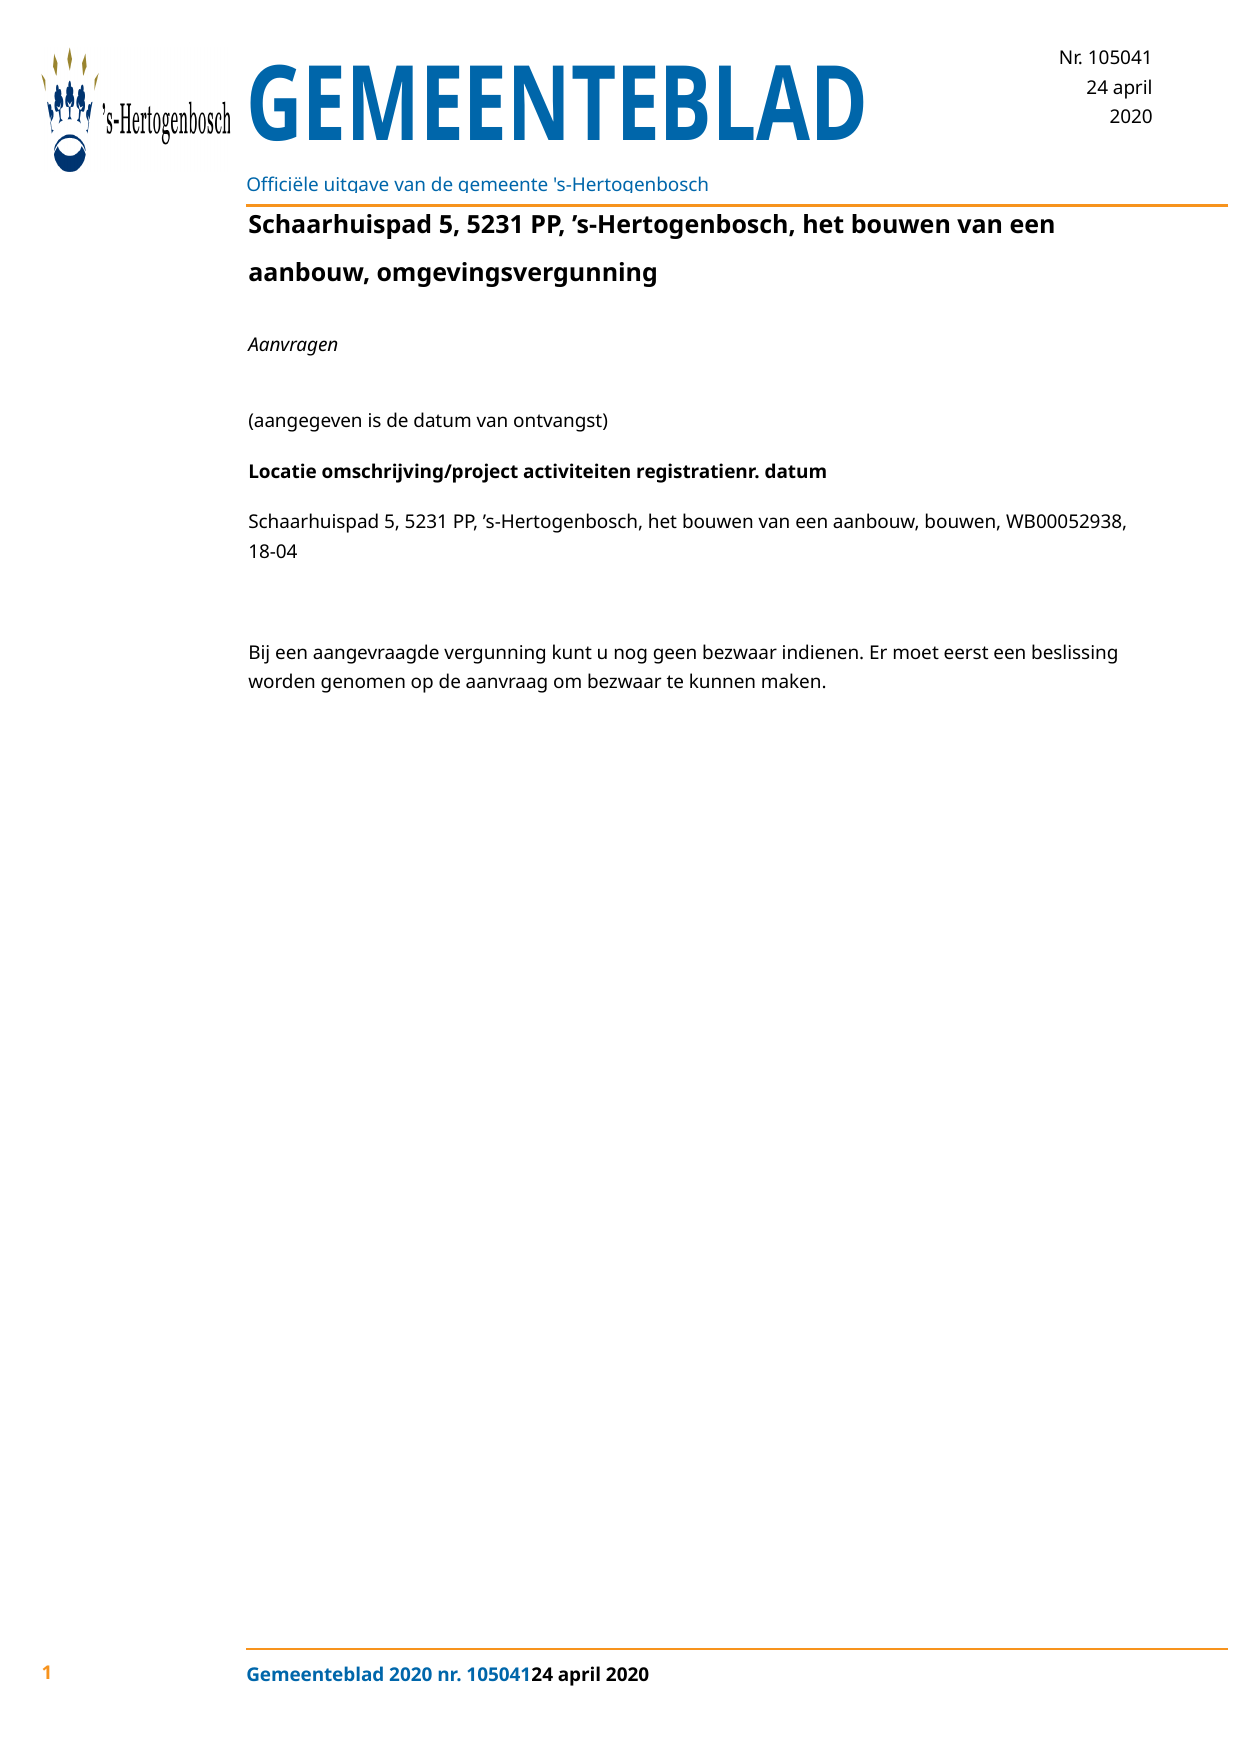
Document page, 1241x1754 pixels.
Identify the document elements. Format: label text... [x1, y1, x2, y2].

text Bij een aangevraagde vergunning kunt u nog geen bezwaar indienen. Er moet eerst een beslissing worden genomen op de aanvraag om bezwaar te kunnen maken. [248, 639, 1152, 694]
text Schaarhuispad 5, 5231 PP, ’s-Hertogenbosch, het bouwen van een aanbouw, bouwen, WB00052938, 18-04 [248, 508, 1152, 564]
text Aanvragen [248, 331, 1152, 357]
picture [41, 47, 231, 172]
text Locatie omschrijving/project activiteiten registratienr. datum [248, 458, 1152, 484]
text Schaarhuispad 5, 5231 PP, ’s-Hertogenbosch, het bouwen van een aanbouw, omgevingsvergunning [248, 207, 1152, 288]
text (aangegeven is de datum van ontvangst) [248, 408, 1152, 433]
